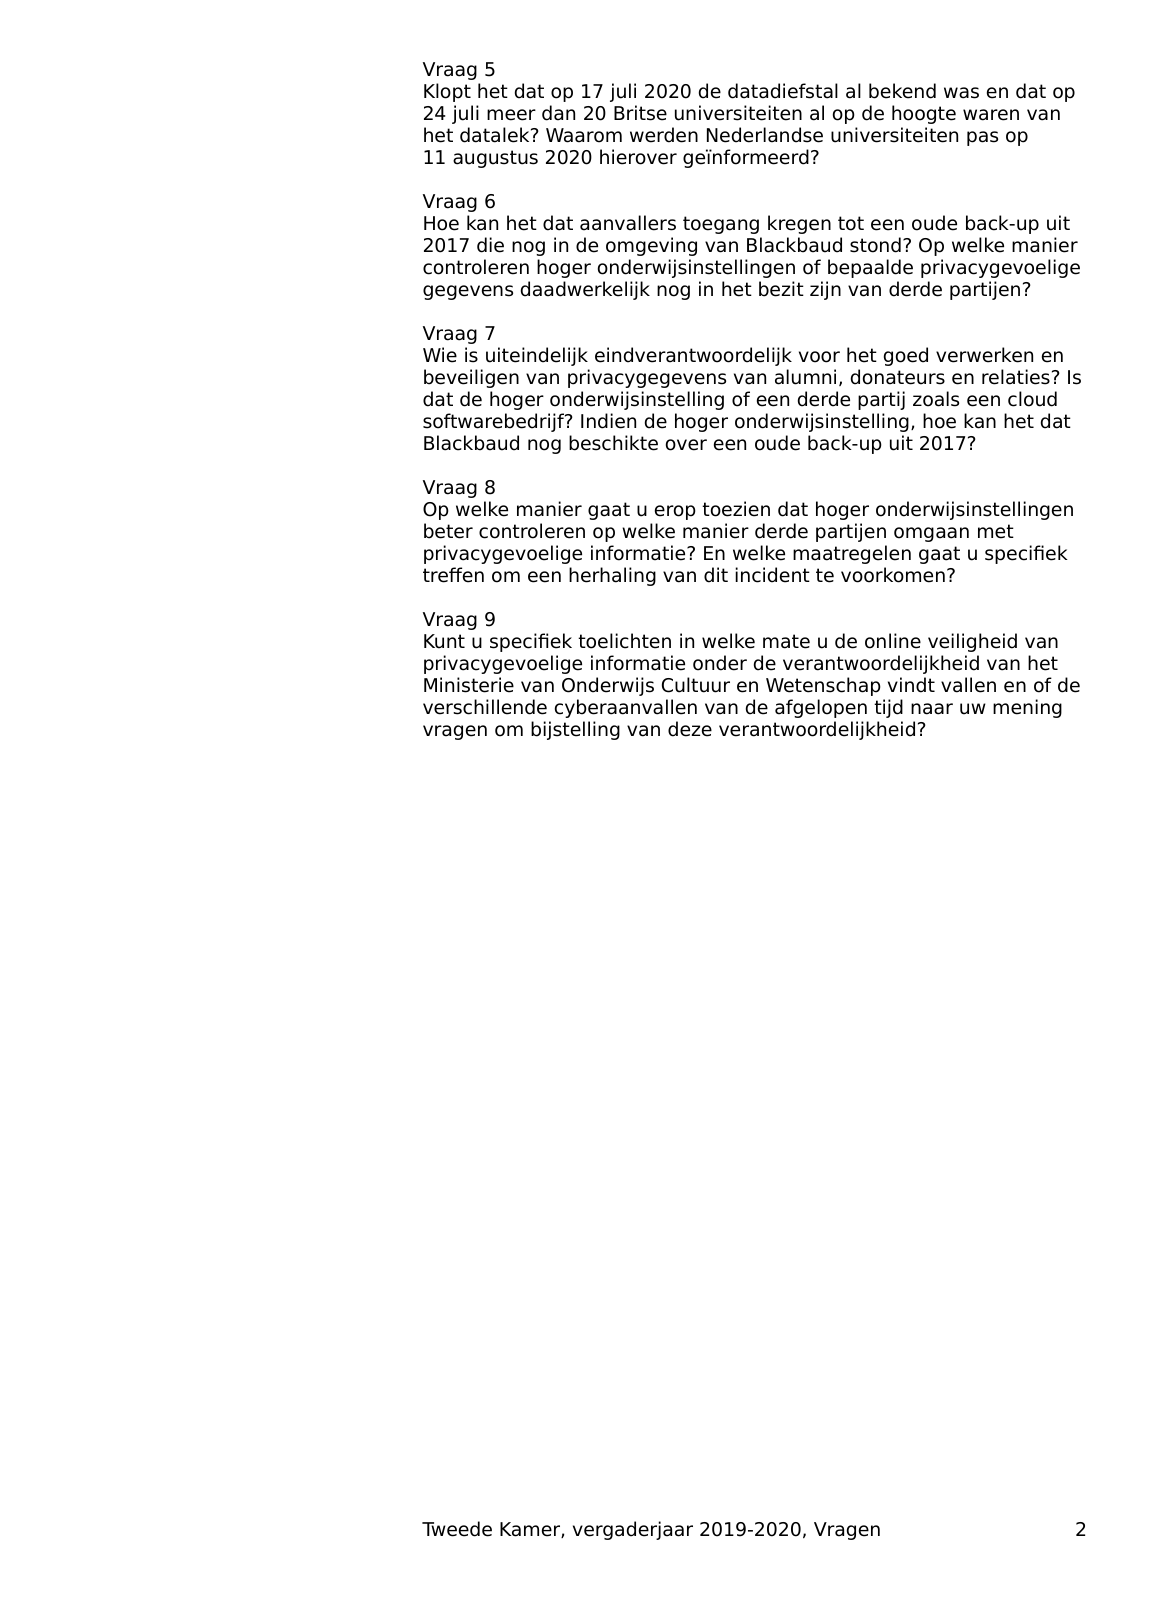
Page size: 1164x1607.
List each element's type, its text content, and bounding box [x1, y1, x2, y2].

text Vraag 7 [422, 323, 1087, 345]
text Hoe kan het dat aanvallers toegang kregen tot een oude back-up uit 2017 die nog in de omgeving van Blackbaud stond? Op welke manier controleren hoger onderwijsinstellingen of bepaalde privacygevoelige gegevens daadwerkelijk nog in het bezit zijn van derde partijen? [422, 213, 1087, 301]
text Wie is uiteindelijk eindverantwoordelijk voor het goed verwerken en beveiligen van privacygegevens van alumni, donateurs en relaties? Is dat de hoger onderwijsinstelling of een derde partij zoals een cloud softwarebedrijf? Indien de hoger onderwijsinstelling, hoe kan het dat Blackbaud nog beschikte over een oude back-up uit 2017? [422, 345, 1087, 455]
text Op welke manier gaat u erop toezien dat hoger onderwijsinstellingen beter controleren op welke manier derde partijen omgaan met privacygevoelige informatie? En welke maatregelen gaat u specifiek treffen om een herhaling van dit incident te voorkomen? [422, 499, 1087, 587]
text Klopt het dat op 17 juli 2020 de datadiefstal al bekend was en dat op 24 juli meer dan 20 Britse universiteiten al op de hoogte waren van het datalek? Waarom werden Nederlandse universiteiten pas op 11 augustus 2020 hierover geïnformeerd? [422, 81, 1087, 169]
text Vraag 9 [422, 609, 1087, 631]
text Vraag 6 [422, 191, 1087, 213]
text Vraag 8 [422, 477, 1087, 499]
text Vraag 5 [422, 59, 1087, 81]
text Kunt u specifiek toelichten in welke mate u de online veiligheid van privacygevoelige informatie onder de verantwoordelijkheid van het Ministerie van Onderwijs Cultuur en Wetenschap vindt vallen en of de verschillende cyberaanvallen van de afgelopen tijd naar uw mening vragen om bijstelling van deze verantwoordelijkheid? [422, 631, 1087, 741]
